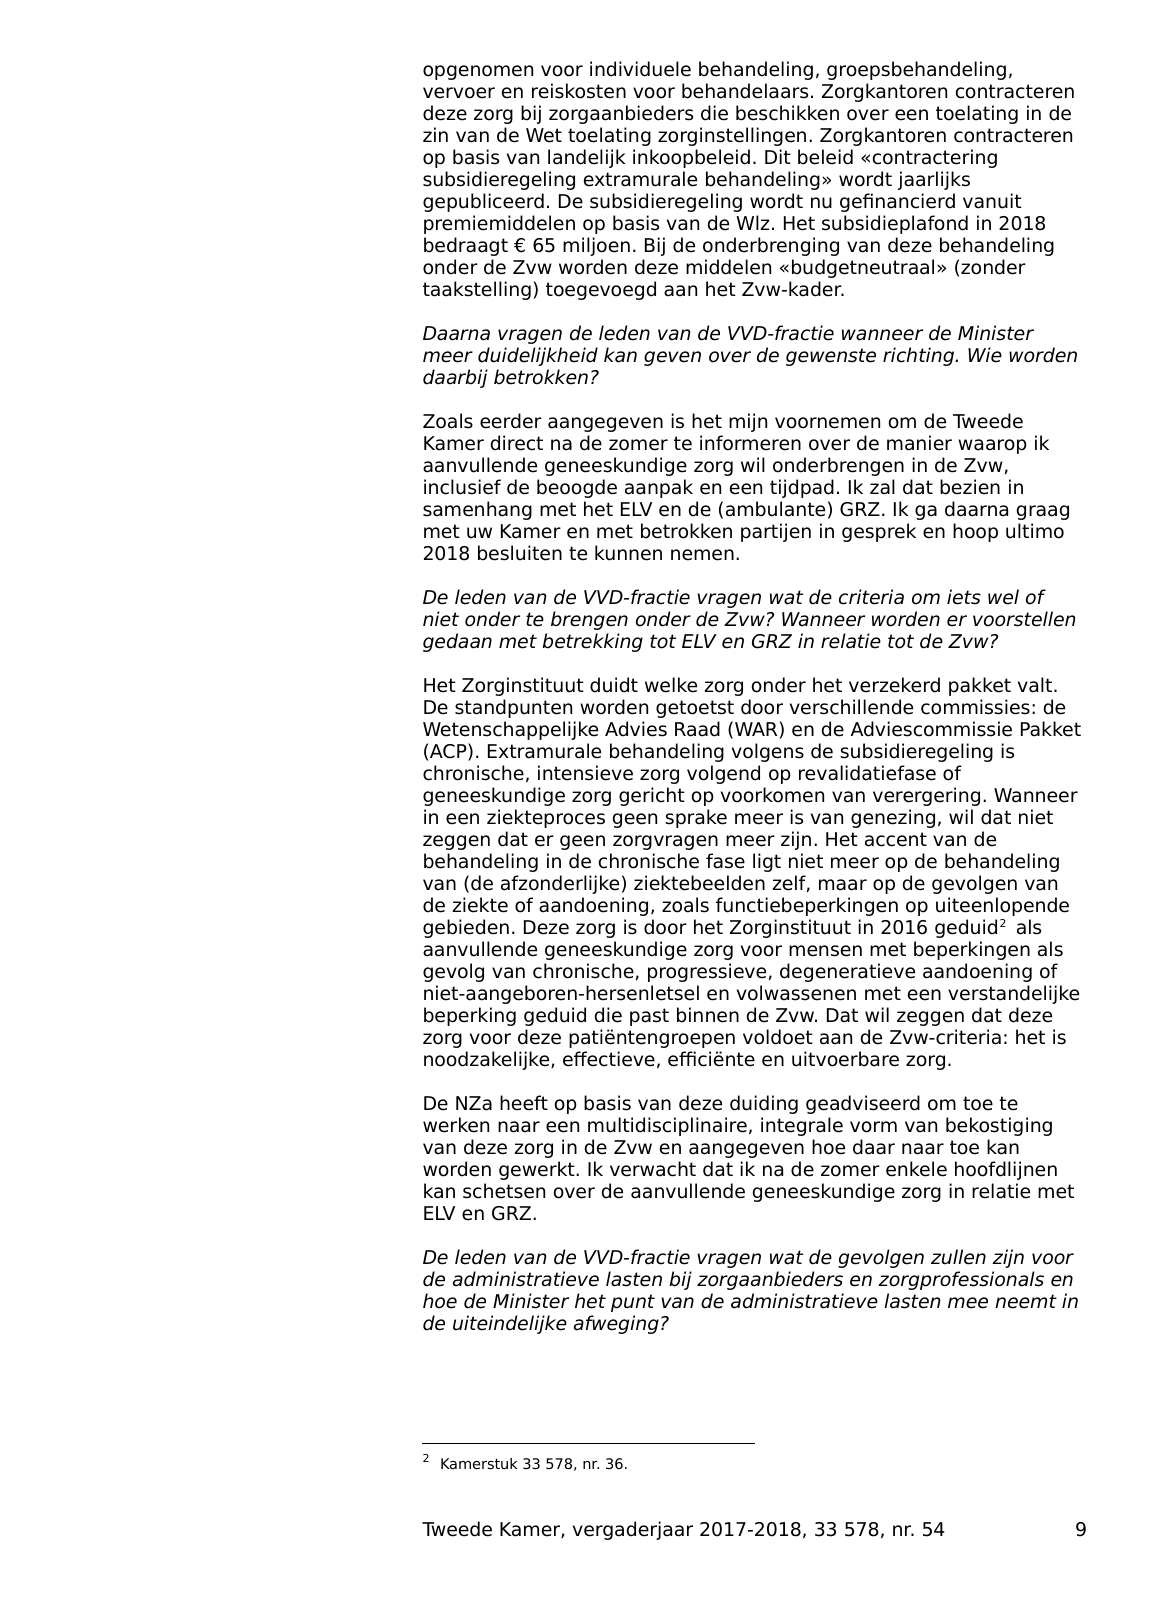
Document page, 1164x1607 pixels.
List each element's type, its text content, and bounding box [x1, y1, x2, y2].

text De NZa heeft op basis van deze duiding geadviseerd om toe te werken naar een multidisciplinaire, integrale vorm van bekostiging van deze zorg in de Zvw en aangegeven hoe daar naar toe kan worden gewerkt. Ik verwacht dat ik na de zomer enkele hoofdlijnen kan schetsen over de aanvullende geneeskundige zorg in relatie met ELV en GRZ. [422, 1093, 1087, 1225]
text opgenomen voor individuele behandeling, groepsbehandeling, vervoer en reiskosten voor behandelaars. Zorgkantoren contracteren deze zorg bij zorgaanbieders die beschikken over een toelating in de zin van de Wet toelating zorginstellingen. Zorgkantoren contracteren op basis van landelijk inkoopbeleid. Dit beleid «contractering subsidieregeling extramurale behandeling» wordt jaarlijks gepubliceerd. De subsidieregeling wordt nu gefinancierd vanuit premiemiddelen op basis van de Wlz. Het subsidieplafond in 2018 bedraagt € 65 miljoen. Bij de onderbrenging van deze behandeling onder de Zvw worden deze middelen «budgetneutraal» (zonder taakstelling) toegevoegd aan het Zvw-kader. [422, 59, 1087, 301]
text Kamerstuk 33 578, nr. 36. [422, 1452, 1087, 1474]
text Het Zorginstituut duidt welke zorg onder het verzekerd pakket valt. De standpunten worden getoetst door verschillende commissies: de Wetenschappelijke Advies Raad (WAR) en de Adviescommissie Pakket (ACP). Extramurale behandeling volgens de subsidieregeling is chronische, intensieve zorg volgend op revalidatiefase of geneeskundige zorg gericht op voorkomen van verergering. Wanneer in een ziekteproces geen sprake meer is van genezing, wil dat niet zeggen dat er geen zorgvragen meer zijn. Het accent van de behandeling in de chronische fase ligt niet meer op de behandeling van (de afzonderlijke) ziektebeelden zelf, maar op de gevolgen van de ziekte of aandoening, zoals functiebeperkingen op uiteenlopende gebieden. Deze zorg is door het Zorginstituut in 2016 geduid als aanvullende geneeskundige zorg voor mensen met beperkingen als gevolg van chronische, progressieve, degeneratieve aandoening of niet-aangeboren-hersenletsel en volwassenen met een verstandelijke beperking geduid die past binnen de Zvw. Dat wil zeggen dat deze zorg voor deze patiëntengroepen voldoet aan de Zvw-criteria: het is noodzakelijke, effectieve, efficiënte en uitvoerbare zorg. [422, 675, 1087, 1071]
text De leden van de VVD-fractie vragen wat de gevolgen zullen zijn voor de administratieve lasten bij zorgaanbieders en zorgprofessionals en hoe de Minister het punt van de administratieve lasten mee neemt in de uiteindelijke afweging? [422, 1247, 1087, 1335]
text De leden van de VVD-fractie vragen wat de criteria om iets wel of niet onder te brengen onder de Zvw? Wanneer worden er voorstellen gedaan met betrekking tot ELV en GRZ in relatie tot de Zvw? [422, 587, 1087, 653]
text Daarna vragen de leden van de VVD-fractie wanneer de Minister meer duidelijkheid kan geven over de gewenste richting. Wie worden daarbij betrokken? [422, 323, 1087, 389]
text Zoals eerder aangegeven is het mijn voornemen om de Tweede Kamer direct na de zomer te informeren over de manier waarop ik aanvullende geneeskundige zorg wil onderbrengen in de Zvw, inclusief de beoogde aanpak en een tijdpad. Ik zal dat bezien in samenhang met het ELV en de (ambulante) GRZ. Ik ga daarna graag met uw Kamer en met betrokken partijen in gesprek en hoop ultimo 2018 besluiten te kunnen nemen. [422, 411, 1087, 565]
